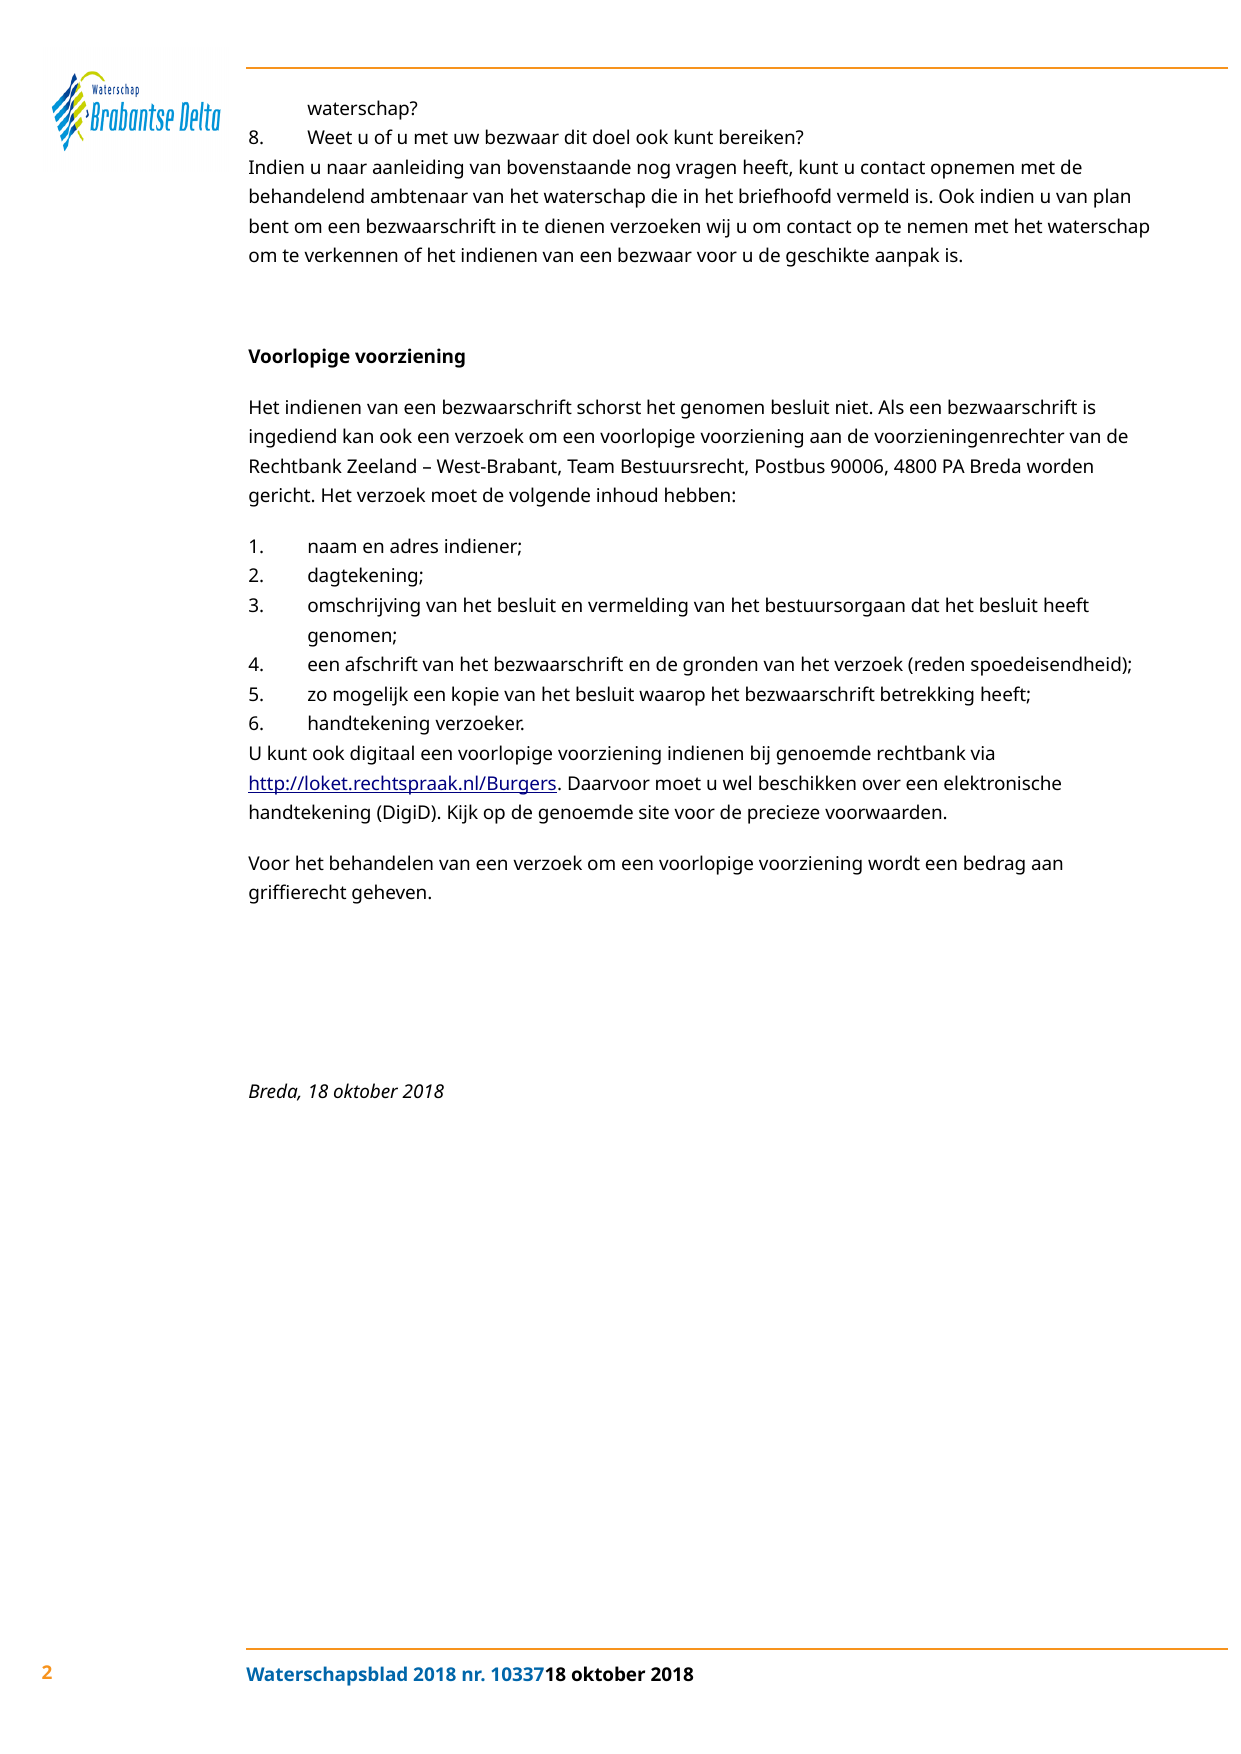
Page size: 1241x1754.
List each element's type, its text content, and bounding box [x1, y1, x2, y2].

list een afschrift van het bezwaarschrift en de gronden van het verzoek (reden spoedeisendheid); [248, 651, 1152, 677]
list omschrijving van het besluit en vermelding van het bestuursorgaan dat het besluit heeft genomen; [248, 592, 1152, 648]
text U kunt ook digitaal een voorlopige voorziening indienen bij genoemde rechtbank via http://loket.rechtspraak.nl/Burgers. Daarvoor moet u wel beschikken over een elektronische handtekening (DigiD). Kijk op de genoemde site voor de precieze voorwaarden. [248, 740, 1152, 825]
list waterschap? [248, 95, 1152, 121]
text Het indienen van een bezwaarschrift schorst het genomen besluit niet. Als een bezwaarschrift is ingediend kan ook een verzoek om een voorlopige voorziening aan de voorzieningenrechter van de Rechtbank Zeeland – West-Brabant, Team Bestuursrecht, Postbus 90006, 4800 PA Breda worden gericht. Het verzoek moet de volgende inhoud hebben: [248, 394, 1152, 508]
text Breda, 18 oktober 2018 [248, 1078, 1152, 1104]
text Indien u naar aanleiding van bovenstaande nog vragen heeft, kunt u contact opnemen met de behandelend ambtenaar van het waterschap die in het briefhoofd vermeld is. Ook indien u van plan bent om een bezwaarschrift in te dienen verzoeken wij u om contact op te nemen met het waterschap om te verkennen of het indienen van een bezwaar voor u de geschikte aanpak is. [248, 154, 1152, 268]
text Voorlopige voorziening [248, 343, 1152, 369]
picture [41, 47, 231, 172]
list handtekening verzoeker. [248, 711, 1152, 736]
list dagtekening; [248, 563, 1152, 588]
list Weet u of u met uw bezwaar dit doel ook kunt bereiken? [248, 124, 1152, 150]
list zo mogelijk een kopie van het besluit waarop het bezwaarschrift betrekking heeft; [248, 681, 1152, 707]
list naam en adres indiener; [248, 533, 1152, 559]
text Voor het behandelen van een verzoek om een voorlopige voorziening wordt een bedrag aan griffierecht geheven. [248, 850, 1152, 905]
